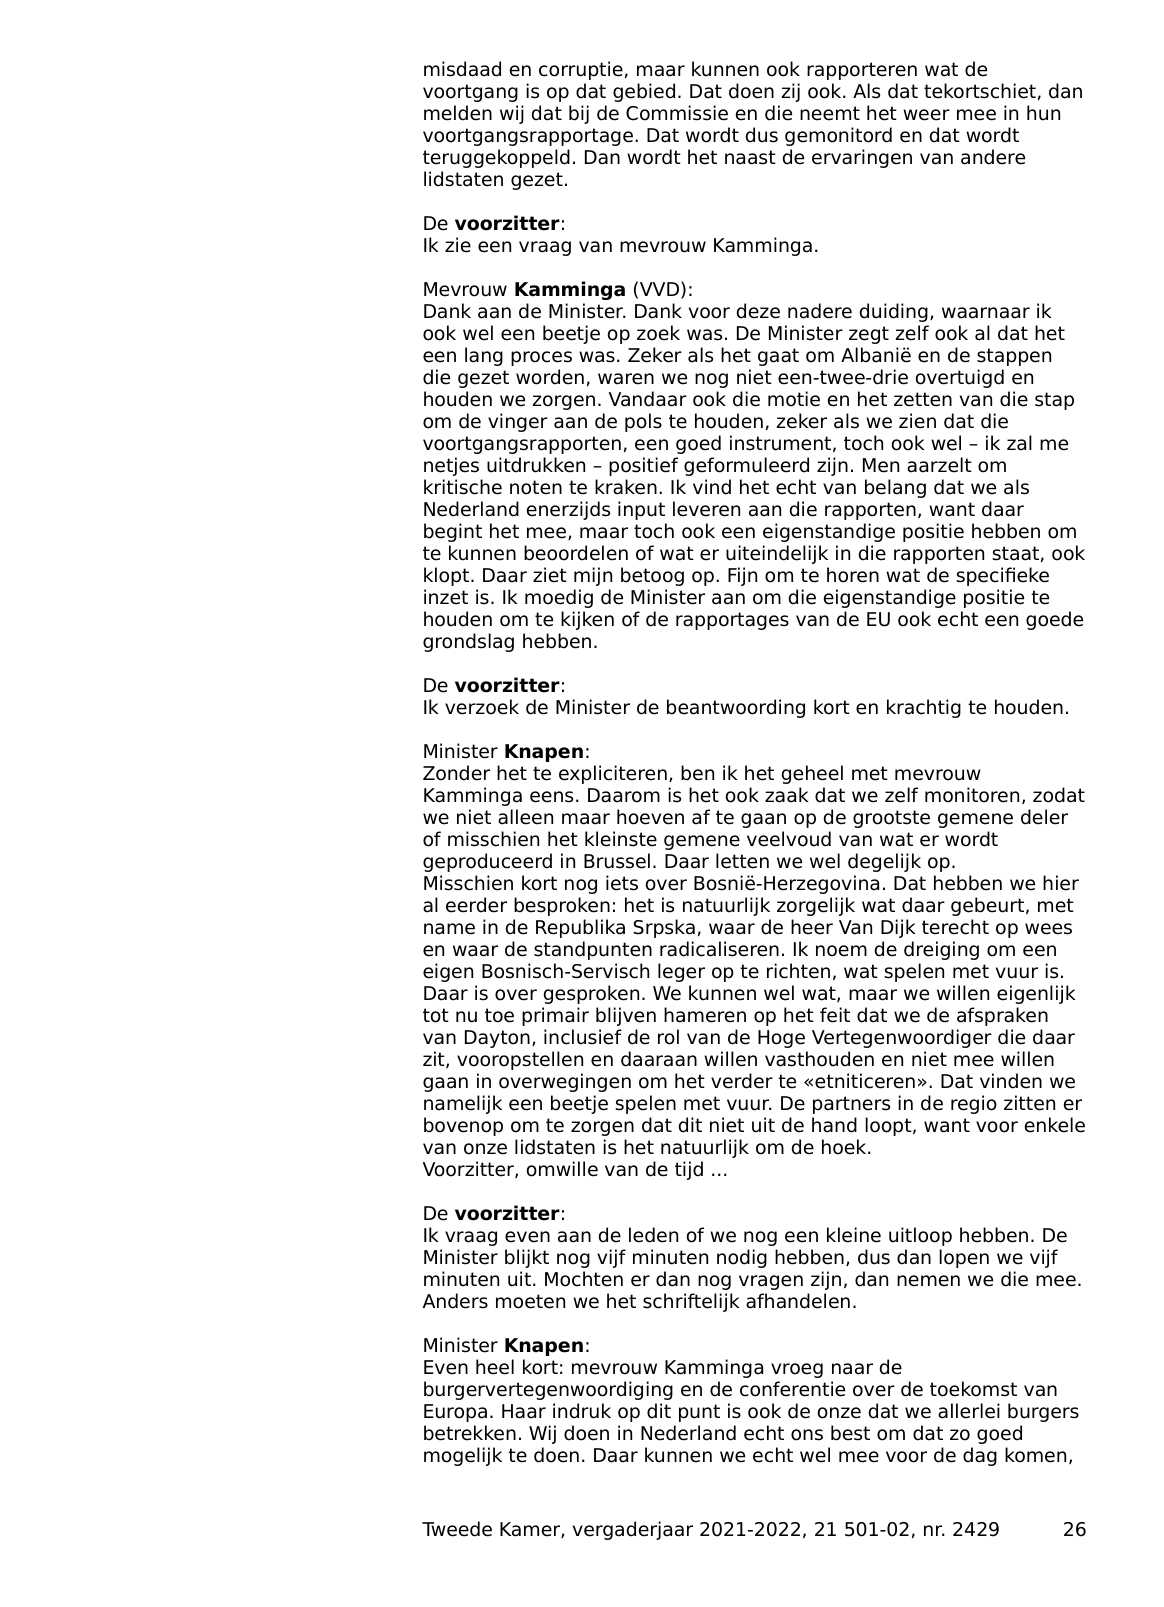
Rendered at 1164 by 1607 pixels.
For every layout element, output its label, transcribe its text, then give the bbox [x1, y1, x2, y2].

text Mevrouw Kamminga (VVD): [422, 279, 1087, 301]
text Voorzitter, omwille van de tijd ... [422, 1159, 1087, 1181]
text Dank aan de Minister. Dank voor deze nadere duiding, waarnaar ik ook wel een beetje op zoek was. De Minister zegt zelf ook al dat het een lang proces was. Zeker als het gaat om Albanië en de stappen die gezet worden, waren we nog niet een-twee-drie overtuigd en houden we zorgen. Vandaar ook die motie en het zetten van die stap om de vinger aan de pols te houden, zeker als we zien dat die voortgangsrapporten, een goed instrument, toch ook wel – ik zal me netjes uitdrukken – positief geformuleerd zijn. Men aarzelt om kritische noten te kraken. Ik vind het echt van belang dat we als Nederland enerzijds input leveren aan die rapporten, want daar begint het mee, maar toch ook een eigenstandige positie hebben om te kunnen beoordelen of wat er uiteindelijk in die rapporten staat, ook klopt. Daar ziet mijn betoog op. Fijn om te horen wat de specifieke inzet is. Ik moedig de Minister aan om die eigenstandige positie te houden om te kijken of de rapportages van de EU ook echt een goede grondslag hebben. [422, 301, 1087, 653]
text Even heel kort: mevrouw Kamminga vroeg naar de burgervertegenwoordiging en de conferentie over de toekomst van Europa. Haar indruk op dit punt is ook de onze dat we allerlei burgers betrekken. Wij doen in Nederland echt ons best om dat zo goed mogelijk te doen. Daar kunnen we echt wel mee voor de dag komen, [422, 1357, 1087, 1467]
text Ik verzoek de Minister de beantwoording kort en krachtig te houden. [422, 697, 1087, 719]
text De voorzitter: [422, 213, 1087, 235]
text Misschien kort nog iets over Bosnië-Herzegovina. Dat hebben we hier al eerder besproken: het is natuurlijk zorgelijk wat daar gebeurt, met name in de Republika Srpska, waar de heer Van Dijk terecht op wees en waar de standpunten radicaliseren. Ik noem de dreiging om een eigen Bosnisch-Servisch leger op te richten, wat spelen met vuur is. Daar is over gesproken. We kunnen wel wat, maar we willen eigenlijk tot nu toe primair blijven hameren op het feit dat we de afspraken van Dayton, inclusief de rol van de Hoge Vertegenwoordiger die daar zit, vooropstellen en daaraan willen vasthouden en niet mee willen gaan in overwegingen om het verder te «etniticeren». Dat vinden we namelijk een beetje spelen met vuur. De partners in de regio zitten er bovenop om te zorgen dat dit niet uit de hand loopt, want voor enkele van onze lidstaten is het natuurlijk om de hoek. [422, 873, 1087, 1159]
text Zonder het te expliciteren, ben ik het geheel met mevrouw Kamminga eens. Daarom is het ook zaak dat we zelf monitoren, zodat we niet alleen maar hoeven af te gaan op de grootste gemene deler of misschien het kleinste gemene veelvoud van wat er wordt geproduceerd in Brussel. Daar letten we wel degelijk op. [422, 763, 1087, 873]
text De voorzitter: [422, 675, 1087, 697]
text De voorzitter: [422, 1203, 1087, 1225]
text misdaad en corruptie, maar kunnen ook rapporteren wat de voortgang is op dat gebied. Dat doen zij ook. Als dat tekortschiet, dan melden wij dat bij de Commissie en die neemt het weer mee in hun voortgangsrapportage. Dat wordt dus gemonitord en dat wordt teruggekoppeld. Dan wordt het naast de ervaringen van andere lidstaten gezet. [422, 59, 1087, 191]
text Ik vraag even aan de leden of we nog een kleine uitloop hebben. De Minister blijkt nog vijf minuten nodig hebben, dus dan lopen we vijf minuten uit. Mochten er dan nog vragen zijn, dan nemen we die mee. Anders moeten we het schriftelijk afhandelen. [422, 1225, 1087, 1313]
text Minister Knapen: [422, 741, 1087, 763]
text Minister Knapen: [422, 1335, 1087, 1357]
text Ik zie een vraag van mevrouw Kamminga. [422, 235, 1087, 257]
